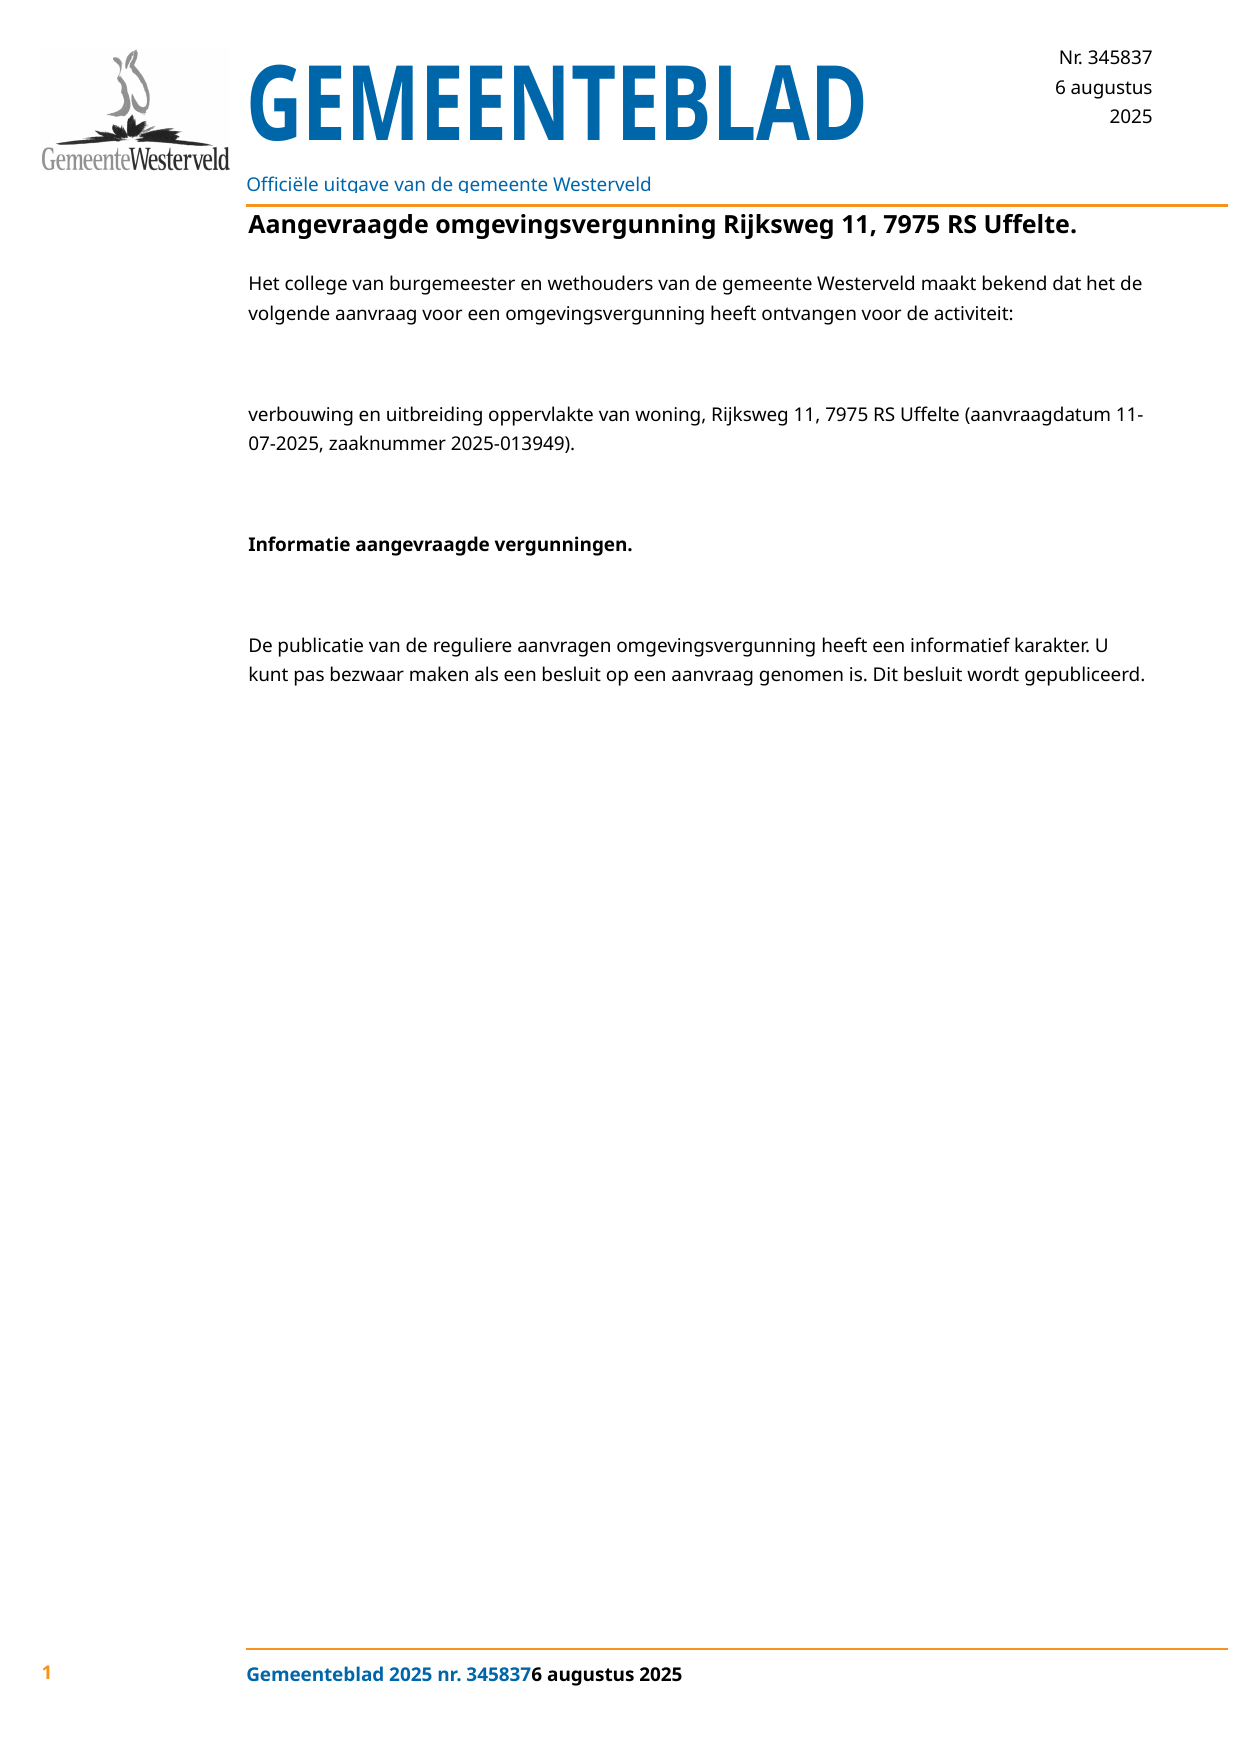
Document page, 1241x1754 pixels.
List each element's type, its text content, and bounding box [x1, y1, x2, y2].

picture [41, 47, 231, 172]
text De publicatie van de reguliere aanvragen omgevingsvergunning heeft een informatief karakter. U kunt pas bezwaar maken als een besluit op een aanvraag genomen is. Dit besluit wordt gepubliceerd. [248, 632, 1152, 687]
text Aangevraagde omgevingsvergunning Rijksweg 11, 7975 RS Uffelte. [248, 207, 1152, 241]
text verbouwing en uitbreiding oppervlakte van woning, Rijksweg 11, 7975 RS Uffelte (aanvraagdatum 11-07-2025, zaaknummer 2025-013949). [248, 401, 1152, 456]
text Informatie aangevraagde vergunningen. [248, 531, 1152, 557]
text Het college van burgemeester en wethouders van de gemeente Westerveld maakt bekend dat het de volgende aanvraag voor een omgevingsvergunning heeft ontvangen voor de activiteit: [248, 270, 1152, 326]
